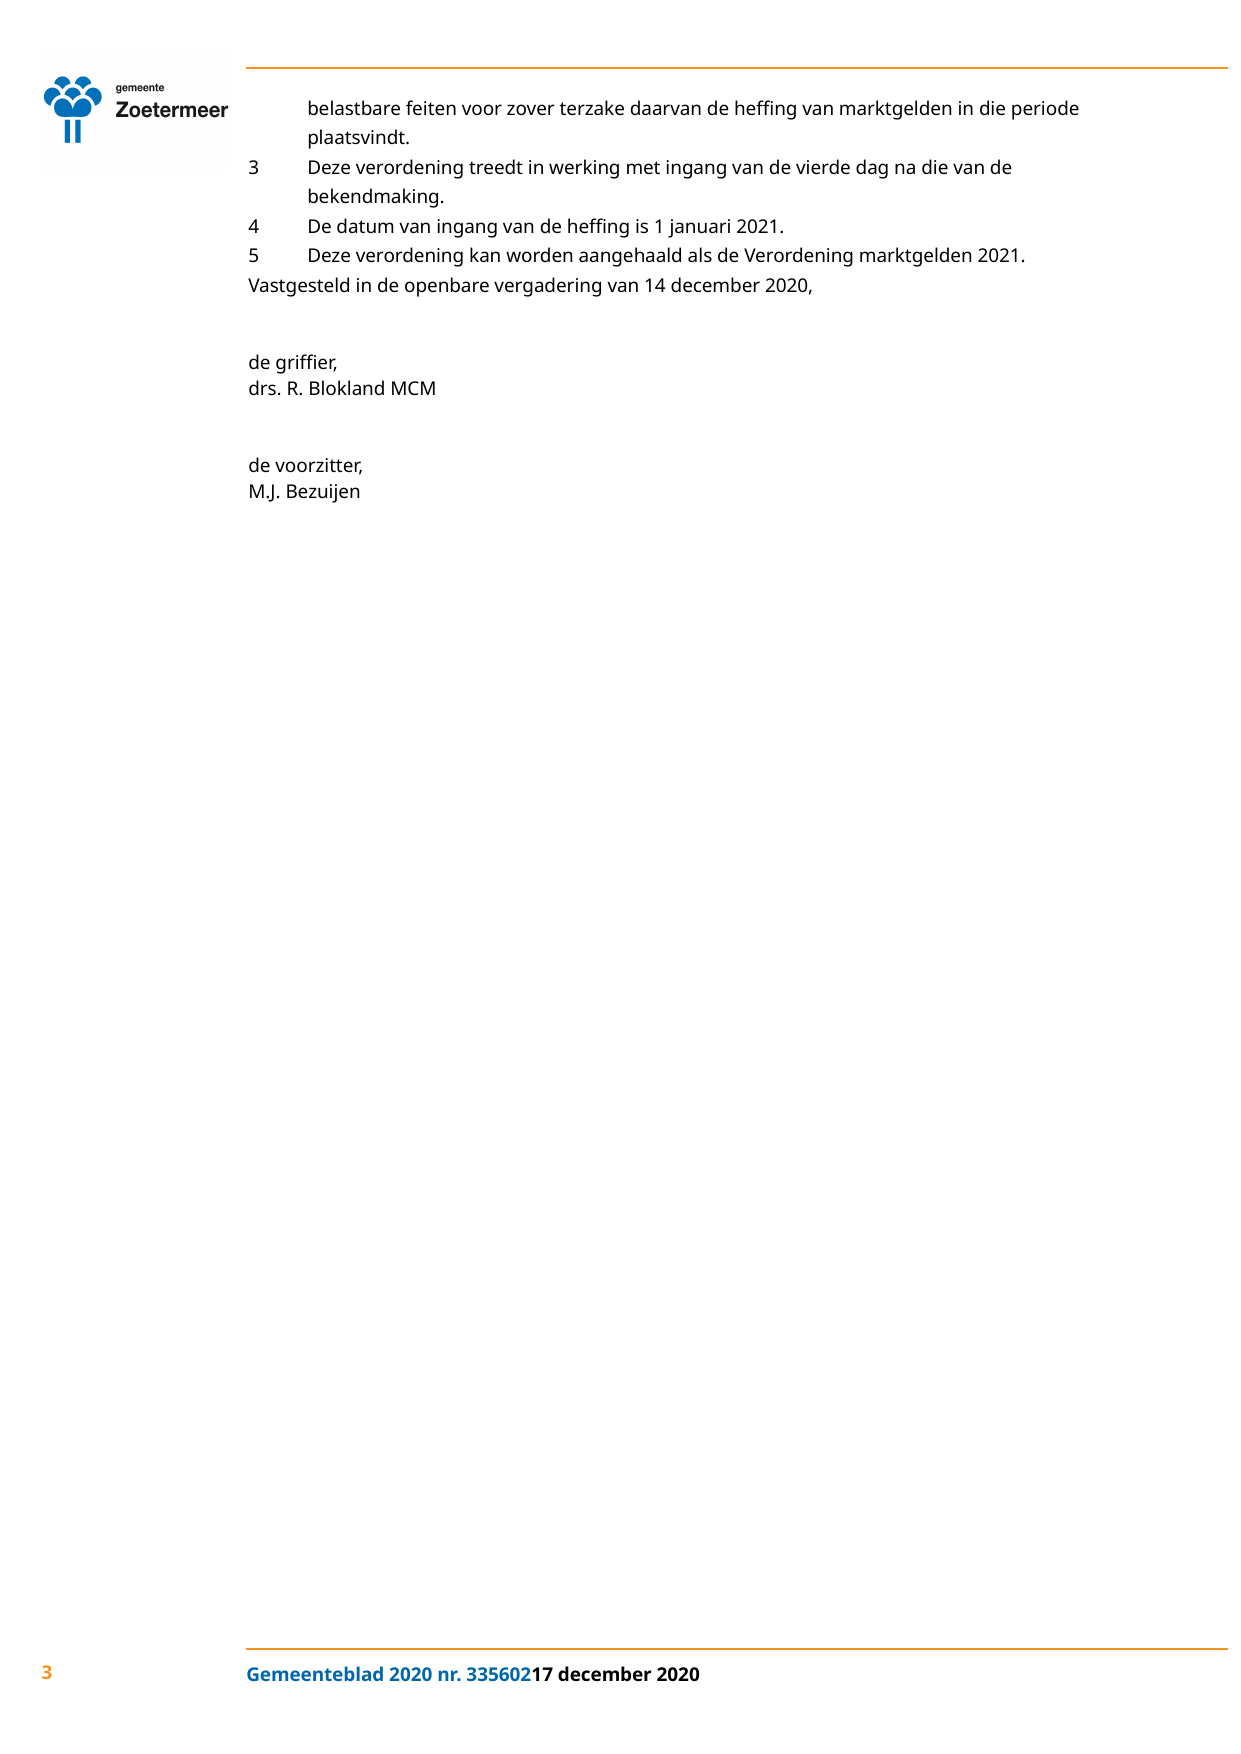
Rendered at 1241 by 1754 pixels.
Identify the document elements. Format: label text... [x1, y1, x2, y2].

text M.J. Bezuijen [248, 478, 1152, 504]
text de voorzitter, [248, 452, 1152, 478]
list belastbare feiten voor zover terzake daarvan de heffing van marktgelden in die periode plaatsvindt. [248, 95, 1152, 150]
picture [41, 47, 231, 172]
list Deze verordening kan worden aangehaald als de Verordening marktgelden 2021. [248, 243, 1152, 268]
list De datum van ingang van de heffing is 1 januari 2021. [248, 213, 1152, 239]
text drs. R. Blokland MCM [248, 375, 1152, 401]
text de griffier, [248, 349, 1152, 375]
list Deze verordening treedt in werking met ingang van de vierde dag na die van de bekendmaking. [248, 154, 1152, 209]
text Vastgesteld in de openbare vergadering van 14 december 2020, [248, 272, 1152, 298]
